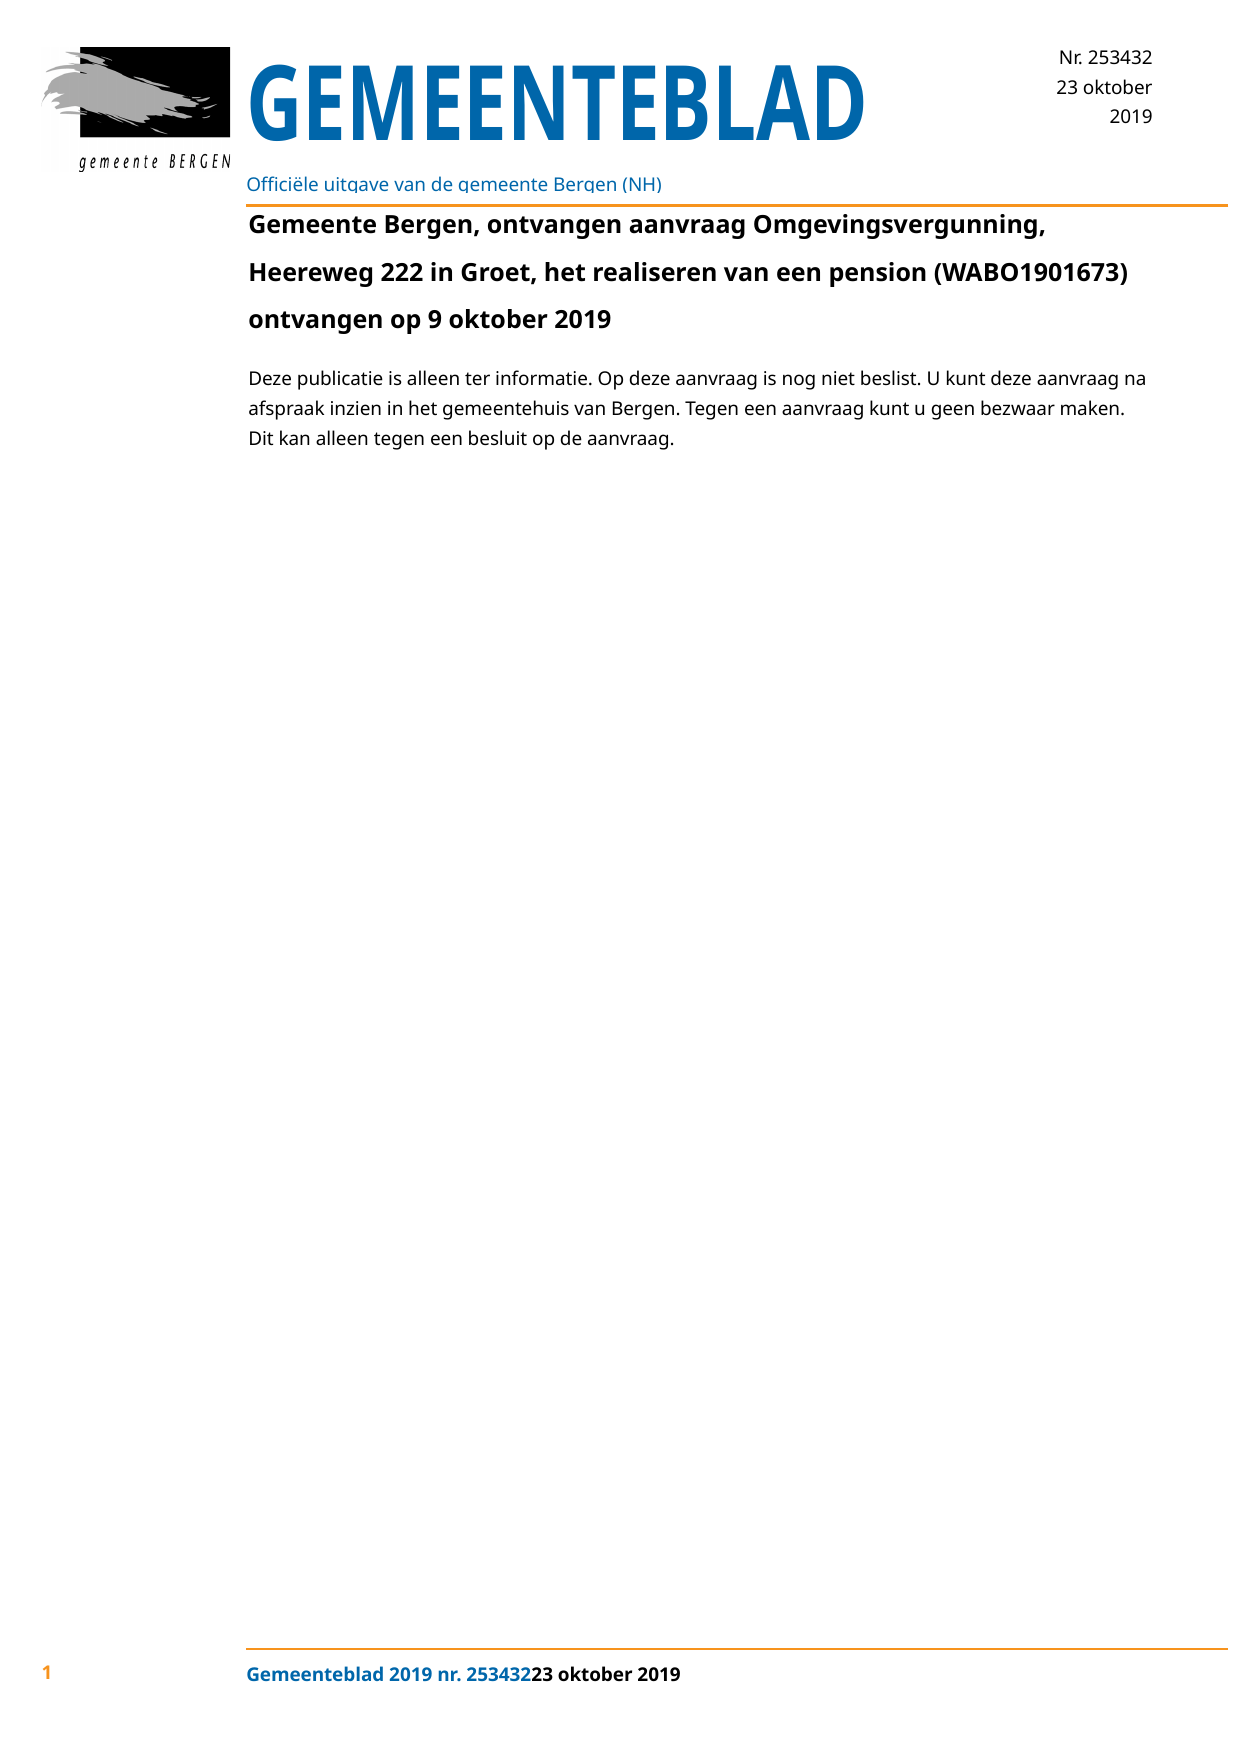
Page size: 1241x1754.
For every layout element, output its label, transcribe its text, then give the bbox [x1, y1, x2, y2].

text Gemeente Bergen, ontvangen aanvraag Omgevingsvergunning, Heereweg 222 in Groet, het realiseren van een pension (WABO1901673) ontvangen op 9 oktober 2019 [248, 207, 1152, 336]
text Deze publicatie is alleen ter informatie. Op deze aanvraag is nog niet beslist. U kunt deze aanvraag na afspraak inzien in het gemeentehuis van Bergen. Tegen een aanvraag kunt u geen bezwaar maken. Dit kan alleen tegen een besluit op de aanvraag. [248, 366, 1152, 450]
picture [41, 47, 231, 172]
